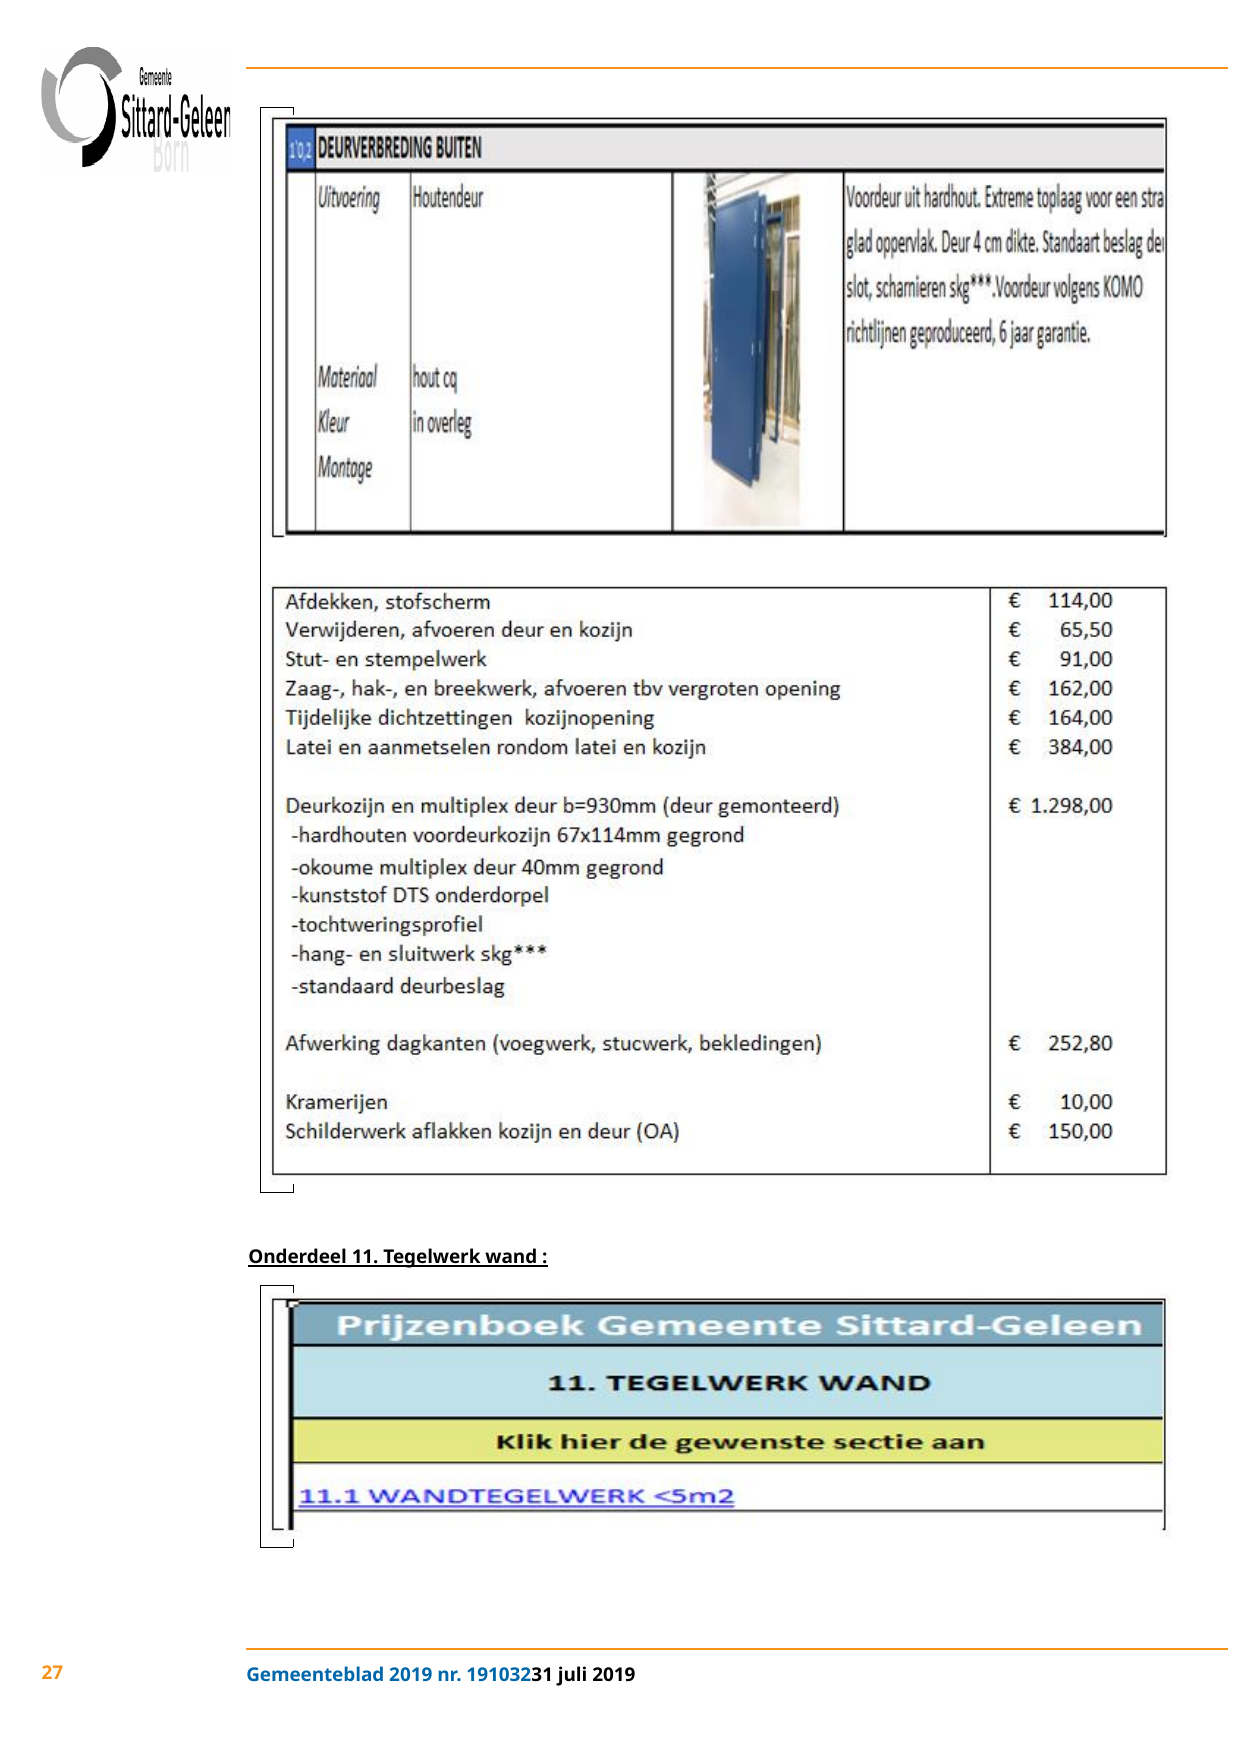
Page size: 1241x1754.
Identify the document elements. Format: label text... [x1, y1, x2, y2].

picture [268, 1293, 1173, 1539]
picture [41, 47, 231, 172]
text Onderdeel 11. Tegelwerk wand : [248, 1243, 1152, 1269]
picture [268, 115, 1173, 1184]
